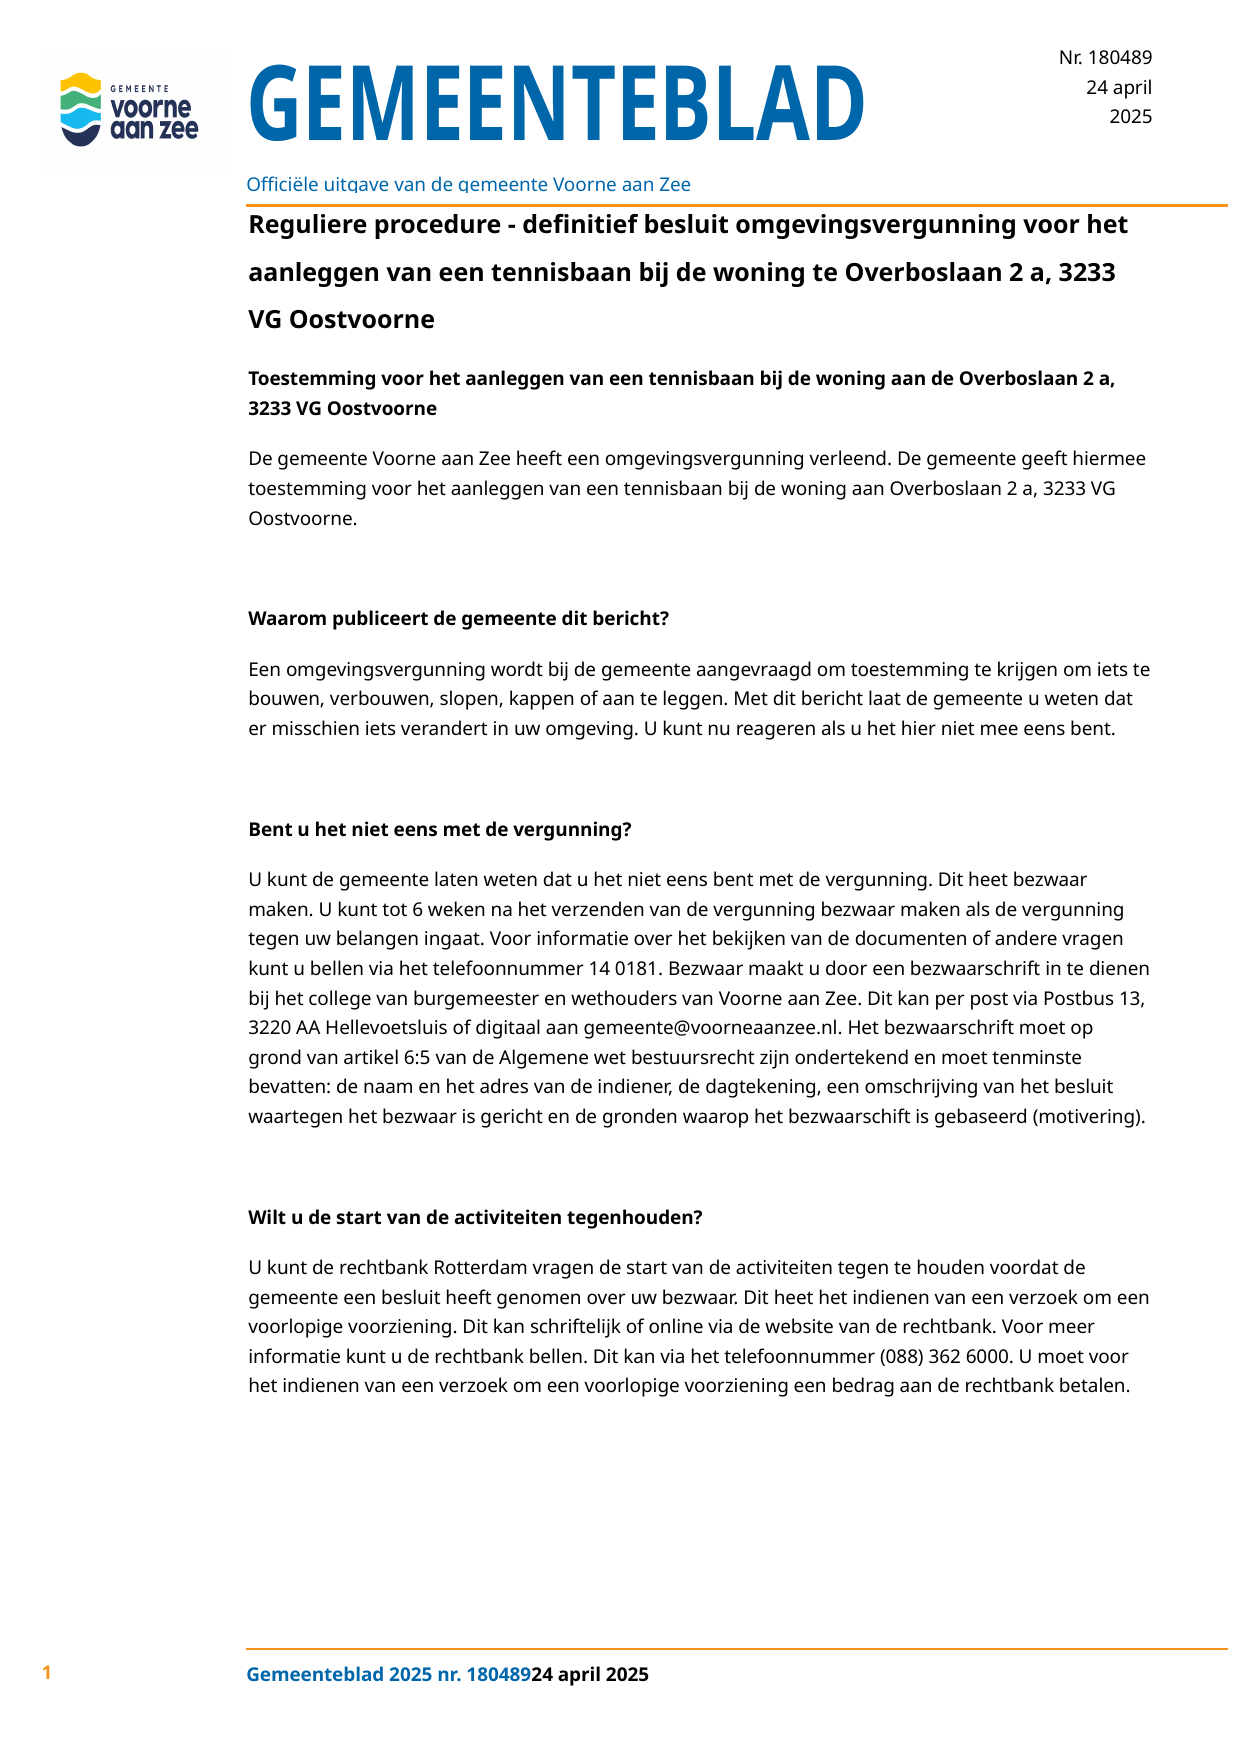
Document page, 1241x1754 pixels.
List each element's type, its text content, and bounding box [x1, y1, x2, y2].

text De gemeente Voorne aan Zee heeft een omgevingsvergunning verleend. De gemeente geeft hiermee toestemming voor het aanleggen van een tennisbaan bij de woning aan Overboslaan 2 a, 3233 VG Oostvoorne. [248, 446, 1152, 530]
text Reguliere procedure - definitief besluit omgevingsvergunning voor het aanleggen van een tennisbaan bij de woning te Overboslaan 2 a, 3233 VG Oostvoorne [248, 207, 1152, 336]
text U kunt de gemeente laten weten dat u het niet eens bent met de vergunning. Dit heet bezwaar maken. U kunt tot 6 weken na het verzenden van de vergunning bezwaar maken als de vergunning tegen uw belangen ingaat. Voor informatie over het bekijken van de documenten of andere vragen kunt u bellen via het telefoonnummer 14 0181. Bezwaar maakt u door een bezwaarschrift in te dienen bij het college van burgemeester en wethouders van Voorne aan Zee. Dit kan per post via Postbus 13, 3220 AA Hellevoetsluis of digitaal aan gemeente@voorneaanzee.nl. Het bezwaarschrift moet op grond van artikel 6:5 van de Algemene wet bestuursrecht zijn ondertekend en moet tenminste bevatten: de naam en het adres van de indiener, de dagtekening, een omschrijving van het besluit waartegen het bezwaar is gericht en de gronden waarop het bezwaarschift is gebaseerd (motivering). [248, 866, 1152, 1129]
text Waarom publiceert de gemeente dit bericht? [248, 606, 1152, 631]
text Bent u het niet eens met de vergunning? [248, 816, 1152, 842]
text U kunt de rechtbank Rotterdam vragen de start van de activiteiten tegen te houden voordat de gemeente een besluit heeft genomen over uw bezwaar. Dit heet het indienen van een verzoek om een voorlopige voorziening. Dit kan schriftelijk of online via de website van de rechtbank. Voor meer informatie kunt u de rechtbank bellen. Dit kan via het telefoonnummer (088) 362 6000. U moet voor het indienen van een verzoek om een voorlopige voorziening een bedrag aan de rechtbank betalen. [248, 1254, 1152, 1398]
picture [41, 47, 231, 172]
text Toestemming voor het aanleggen van een tennisbaan bij de woning aan de Overboslaan 2 a, 3233 VG Oostvoorne [248, 366, 1152, 421]
text Wilt u de start van de activiteiten tegenhouden? [248, 1204, 1152, 1229]
text Een omgevingsvergunning wordt bij de gemeente aangevraagd om toestemming te krijgen om iets te bouwen, verbouwen, slopen, kappen of aan te leggen. Met dit bericht laat de gemeente u weten dat er misschien iets verandert in uw omgeving. U kunt nu reageren als u het hier niet mee eens bent. [248, 656, 1152, 741]
